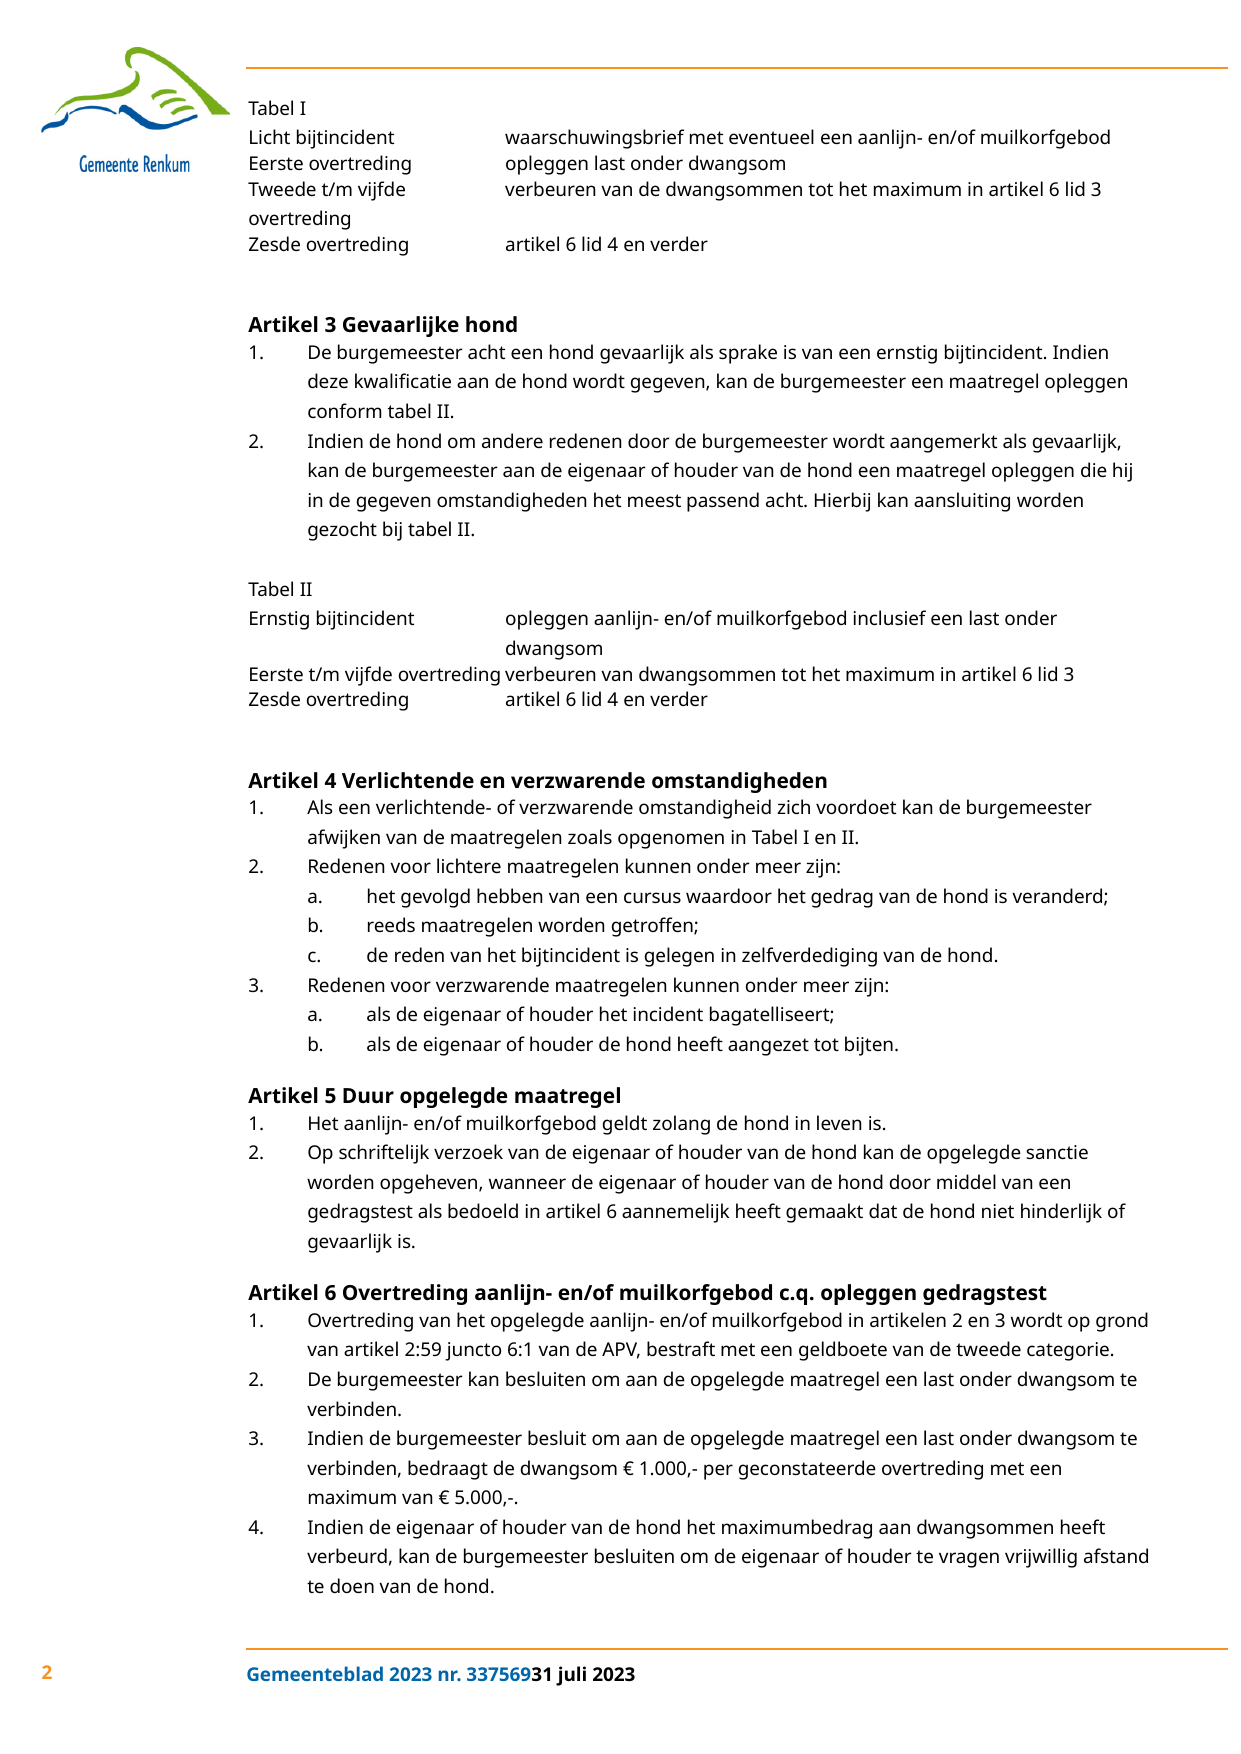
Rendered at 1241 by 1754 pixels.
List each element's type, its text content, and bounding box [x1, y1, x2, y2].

text Artikel 3 Gevaarlijke hond [248, 311, 1152, 339]
text Artikel 6 Overtreding aanlijn- en/of muilkorfgebod c.q. opleggen gedragstest [248, 1278, 1152, 1307]
list De burgemeester acht een hond gevaarlijk als sprake is van een ernstig bijtincident. Indien deze kwalificatie aan de hond wordt gegeven, kan de burgemeester een maatregel opleggen conform tabel II. [248, 339, 1152, 424]
table_cell artikel 6 lid 4 en verder [505, 231, 1152, 257]
table_cell verbeuren van de dwangsommen tot het maximum in artikel 6 lid 3 [505, 176, 1152, 231]
list Indien de hond om andere redenen door de burgemeester wordt aangemerkt als gevaarlijk, kan de burgemeester aan de eigenaar of houder van de hond een maatregel opleggen die hij in de gegeven omstandigheden het meest passend acht. Hierbij kan aansluiting worden gezocht bij tabel II. [248, 428, 1152, 542]
list Het aanlijn- en/of muilkorfgebod geldt zolang de hond in leven is. [248, 1110, 1152, 1136]
text Artikel 4 Verlichtende en verzwarende omstandigheden [248, 766, 1152, 794]
table_cell artikel 6 lid 4 en verder [505, 686, 1152, 712]
table_header waarschuwingsbrief met eventueel een aanlijn- en/of muilkorfgebod [505, 125, 1152, 150]
table_cell Zesde overtreding [248, 686, 505, 712]
list de reden van het bijtincident is gelegen in zelfverdediging van de hond. [307, 942, 1152, 968]
list De burgemeester kan besluiten om aan de opgelegde maatregel een last onder dwangsom te verbinden. [248, 1366, 1152, 1421]
list reeds maatregelen worden getroffen; [307, 913, 1152, 938]
text Artikel 5 Duur opgelegde maatregel [248, 1081, 1152, 1110]
text Tabel I [248, 95, 1152, 121]
table_header Ernstig bijtincident [248, 605, 505, 661]
table_cell Eerste overtreding [248, 150, 505, 176]
list Indien de burgemeester besluit om aan de opgelegde maatregel een last onder dwangsom te verbinden, bedraagt de dwangsom € 1.000,- per geconstateerde overtreding met een maximum van € 5.000,-. [248, 1425, 1152, 1510]
list Als een verlichtende- of verzwarende omstandigheid zich voordoet kan de burgemeester afwijken van de maatregelen zoals opgenomen in Tabel I en II. [248, 794, 1152, 849]
list als de eigenaar of houder de hond heeft aangezet tot bijten. [307, 1031, 1152, 1057]
table_header Licht bijtincident [248, 125, 505, 150]
table_cell Zesde overtreding [248, 231, 505, 257]
table_cell opleggen last onder dwangsom [505, 150, 1152, 176]
table_cell verbeuren van dwangsommen tot het maximum in artikel 6 lid 3 [505, 661, 1152, 686]
table_cell Tweede t/m vijfde overtreding [248, 176, 505, 231]
list Redenen voor lichtere maatregelen kunnen onder meer zijn: [248, 853, 1152, 879]
list als de eigenaar of houder het incident bagatelliseert; [307, 1001, 1152, 1027]
list Overtreding van het opgelegde aanlijn- en/of muilkorfgebod in artikelen 2 en 3 wordt op grond van artikel 2:59 juncto 6:1 van de APV, bestraft met een geldboete van de tweede categorie. [248, 1307, 1152, 1362]
picture [41, 47, 231, 172]
table_header opleggen aanlijn- en/of muilkorfgebod inclusief een last onder dwangsom [505, 605, 1152, 661]
table_cell Eerste t/m vijfde overtreding [248, 661, 505, 686]
list Redenen voor verzwarende maatregelen kunnen onder meer zijn: [248, 972, 1152, 997]
list Indien de eigenaar of houder van de hond het maximumbedrag aan dwangsommen heeft verbeurd, kan de burgemeester besluiten om de eigenaar of houder te vragen vrijwillig afstand te doen van de hond. [248, 1514, 1152, 1599]
list Op schriftelijk verzoek van de eigenaar of houder van de hond kan de opgelegde sanctie worden opgeheven, wanneer de eigenaar of houder van de hond door middel van een gedragstest als bedoeld in artikel 6 aannemelijk heeft gemaakt dat de hond niet hinderlijk of gevaarlijk is. [248, 1139, 1152, 1254]
text Tabel II [248, 576, 1152, 601]
list het gevolgd hebben van een cursus waardoor het gedrag van de hond is veranderd; [307, 883, 1152, 909]
